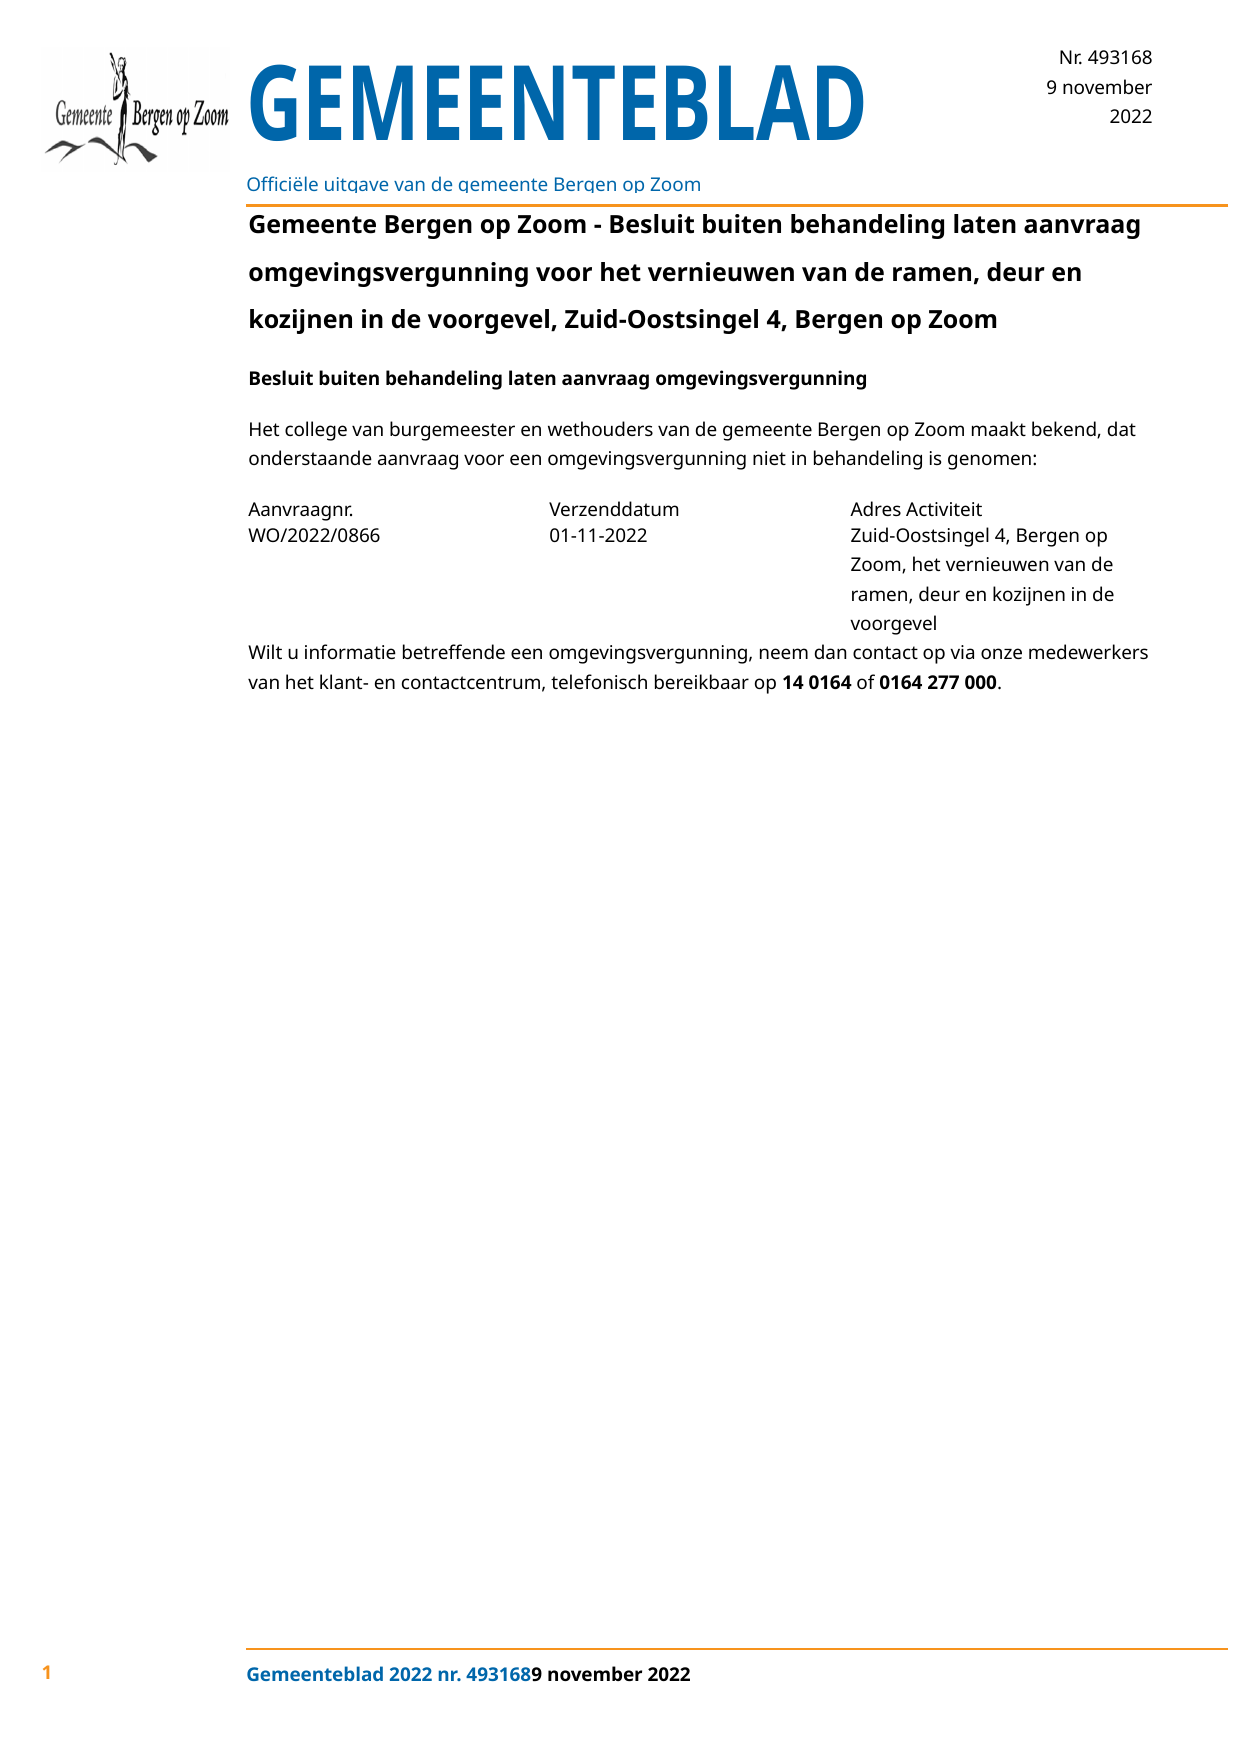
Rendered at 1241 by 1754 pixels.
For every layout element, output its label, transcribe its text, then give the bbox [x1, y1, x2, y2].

table_cell WO/2022/0866 [248, 522, 549, 636]
table_cell 01-11-2022 [549, 522, 850, 636]
table_header Aanvraagnr. [248, 496, 549, 522]
text Besluit buiten behandeling laten aanvraag omgevingsvergunning [248, 366, 1152, 391]
picture [41, 47, 231, 172]
table_header Adres Activiteit [850, 496, 1152, 522]
table_header Verzenddatum [549, 496, 850, 522]
text Wilt u informatie betreffende een omgevingsvergunning, neem dan contact op via onze medewerkers van het klant- en contactcentrum, telefonisch bereikbaar op 14 0164 of 0164 277 000. [248, 639, 1152, 695]
table_cell Zuid-Oostsingel 4, Bergen op Zoom, het vernieuwen van de ramen, deur en kozijnen in de voorgevel [850, 522, 1152, 636]
text Het college van burgemeester en wethouders van de gemeente Bergen op Zoom maakt bekend, dat onderstaande aanvraag voor een omgevingsvergunning niet in behandeling is genomen: [248, 416, 1152, 471]
text Gemeente Bergen op Zoom - Besluit buiten behandeling laten aanvraag omgevingsvergunning voor het vernieuwen van de ramen, deur en kozijnen in de voorgevel, Zuid-Oostsingel 4, Bergen op Zoom [248, 207, 1152, 336]
